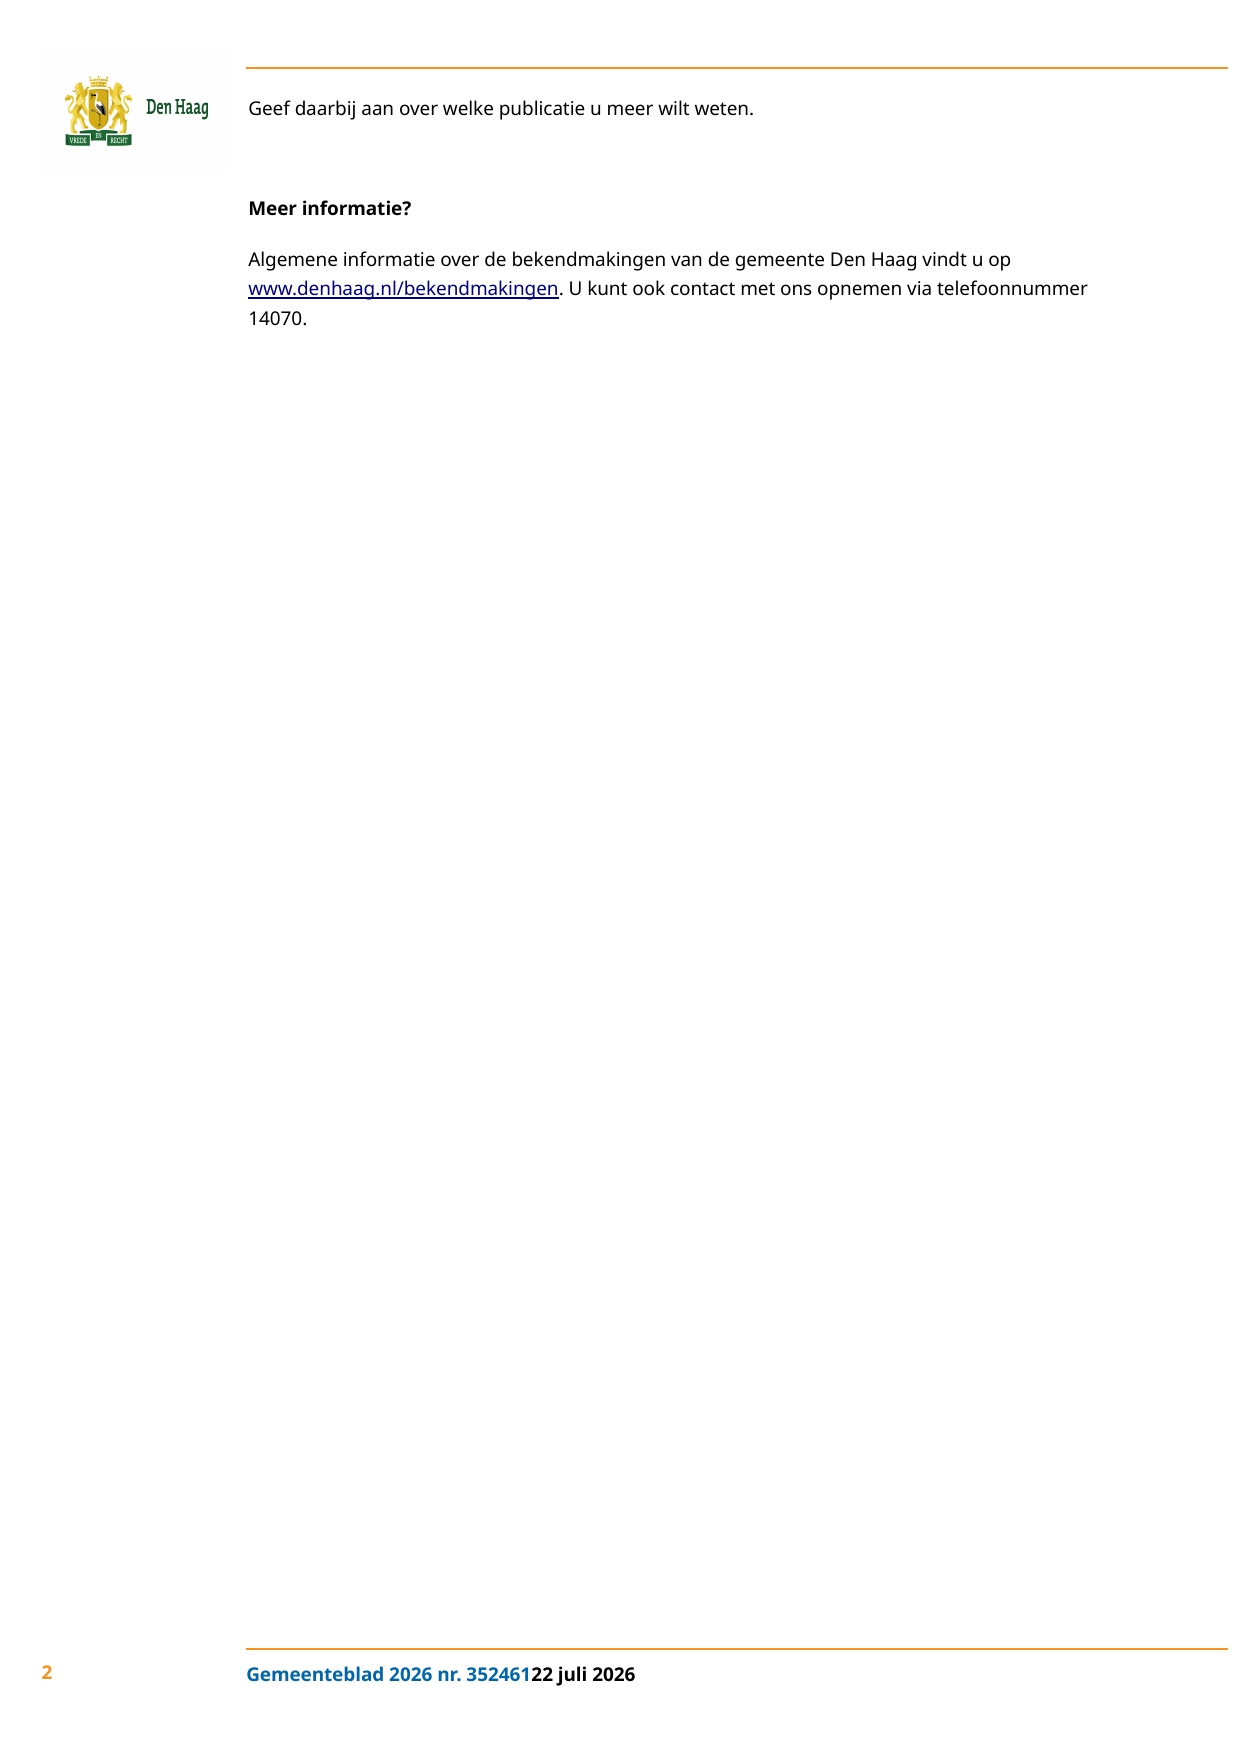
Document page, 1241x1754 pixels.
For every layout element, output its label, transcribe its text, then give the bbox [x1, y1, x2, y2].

text Geef daarbij aan over welke publicatie u meer wilt weten. [248, 95, 1152, 121]
text Meer informatie? [248, 196, 1152, 221]
picture [41, 47, 231, 172]
text Algemene informatie over de bekendmakingen van de gemeente Den Haag vindt u op www.denhaag.nl/bekendmakingen. U kunt ook contact met ons opnemen via telefoonnummer 14070. [248, 246, 1152, 331]
